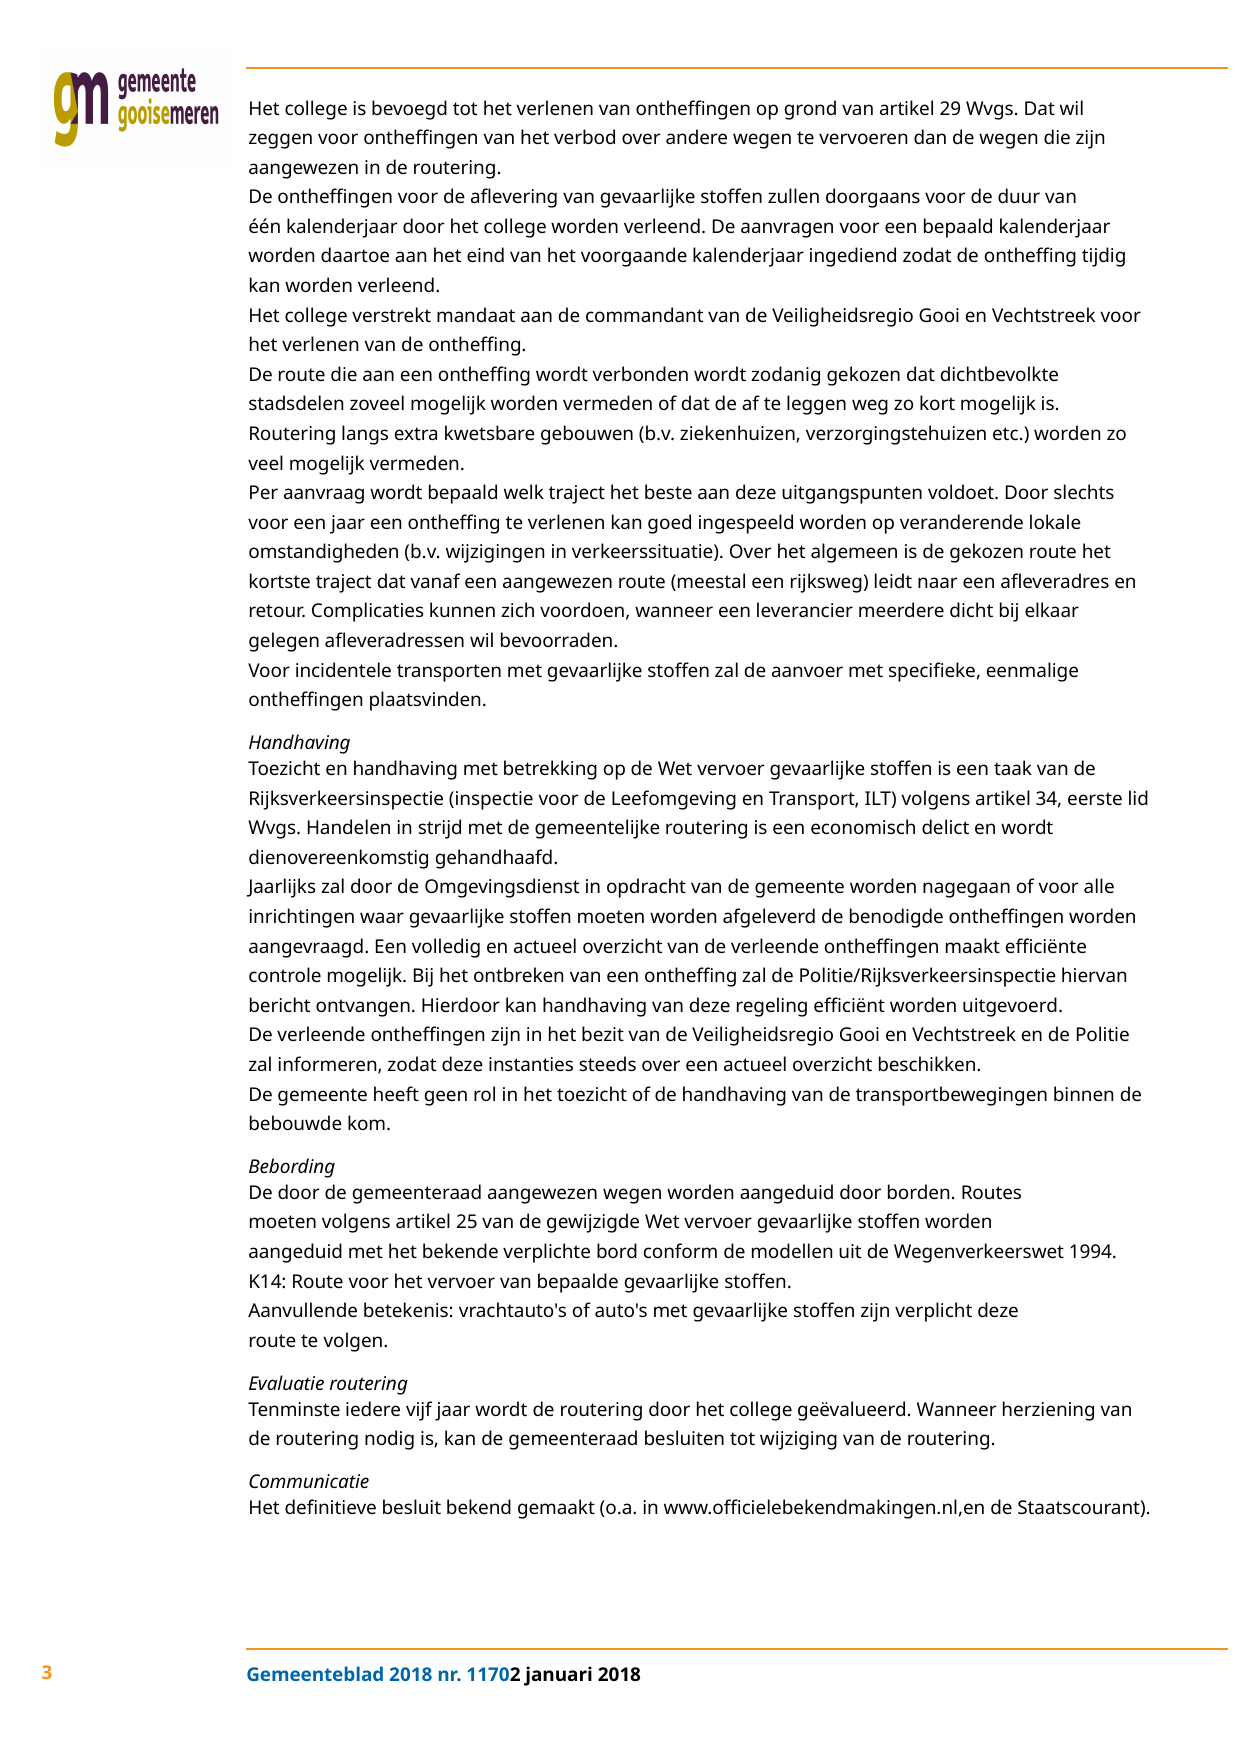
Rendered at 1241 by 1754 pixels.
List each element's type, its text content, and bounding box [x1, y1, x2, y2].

text Het college is bevoegd tot het verlenen van ontheffingen op grond van artikel 29 Wvgs. Dat wil zeggen voor ontheffingen van het verbod over andere wegen te vervoeren dan de wegen die zijn aangewezen in de routering. [248, 95, 1152, 180]
text De verleende ontheffingen zijn in het bezit van de Veiligheidsregio Gooi en Vechtstreek en de Politie zal informeren, zodat deze instanties steeds over een actueel overzicht beschikken. [248, 1022, 1152, 1077]
text De gemeente heeft geen rol in het toezicht of de handhaving van de transportbewegingen binnen de bebouwde kom. [248, 1081, 1152, 1136]
text Het definitieve besluit bekend gemaakt (o.a. in www.officielebekendmakingen.nl,en de Staatscourant). [248, 1494, 1152, 1520]
text Aanvullende betekenis: vrachtauto's of auto's met gevaarlijke stoffen zijn verplicht deze route te volgen. [248, 1297, 1152, 1353]
text De route die aan een ontheffing wordt verbonden wordt zodanig gekozen dat dichtbevolkte stadsdelen zoveel mogelijk worden vermeden of dat de af te leggen weg zo kort mogelijk is. Routering langs extra kwetsbare gebouwen (b.v. ziekenhuizen, verzorgingstehuizen etc.) worden zo veel mogelijk vermeden. [248, 361, 1152, 476]
text Tenminste iedere vijf jaar wordt de routering door het college geëvalueerd. Wanneer herziening van de routering nodig is, kan de gemeenteraad besluiten tot wijziging van de routering. [248, 1396, 1152, 1451]
text De ontheffingen voor de aflevering van gevaarlijke stoffen zullen doorgaans voor de duur van [248, 183, 1152, 209]
text Per aanvraag wordt bepaald welk traject het beste aan deze uitgangspunten voldoet. Door slechts voor een jaar een ontheffing te verlenen kan goed ingespeeld worden op veranderende lokale omstandigheden (b.v. wijzigingen in verkeerssituatie). Over het algemeen is de gekozen route het kortste traject dat vanaf een aangewezen route (meestal een rijksweg) leidt naar een afleveradres en retour. Complicaties kunnen zich voordoen, wanneer een leverancier meerdere dicht bij elkaar gelegen afleveradressen wil bevoorraden. [248, 479, 1152, 653]
text De door de gemeenteraad aangewezen wegen worden aangeduid door borden. Routes moeten volgens artikel 25 van de gewijzigde Wet vervoer gevaarlijke stoffen worden aangeduid met het bekende verplichte bord conform de modellen uit de Wegenverkeerswet 1994. [248, 1179, 1152, 1264]
text K14: Route voor het vervoer van bepaalde gevaarlijke stoffen. [248, 1268, 1152, 1294]
text Evaluatie routering [248, 1370, 1152, 1396]
text Het college verstrekt mandaat aan de commandant van de Veiligheidsregio Gooi en Vechtstreek voor het verlenen van de ontheffing. [248, 302, 1152, 357]
text Bebording [248, 1153, 1152, 1179]
text Voor incidentele transporten met gevaarlijke stoffen zal de aanvoer met specifieke, eenmalige ontheffingen plaatsvinden. [248, 657, 1152, 712]
text Handhaving [248, 729, 1152, 755]
text één kalenderjaar door het college worden verleend. De aanvragen voor een bepaald kalenderjaar worden daartoe aan het eind van het voorgaande kalenderjaar ingediend zodat de ontheffing tijdig kan worden verleend. [248, 213, 1152, 298]
text Communicatie [248, 1469, 1152, 1494]
picture [41, 47, 231, 172]
text Jaarlijks zal door de Omgevingsdienst in opdracht van de gemeente worden nagegaan of voor alle inrichtingen waar gevaarlijke stoffen moeten worden afgeleverd de benodigde ontheffingen worden aangevraagd. Een volledig en actueel overzicht van de verleende ontheffingen maakt efficiënte controle mogelijk. Bij het ontbreken van een ontheffing zal de Politie/Rijksverkeersinspectie hiervan bericht ontvangen. Hierdoor kan handhaving van deze regeling efficiënt worden uitgevoerd. [248, 874, 1152, 1018]
text Toezicht en handhaving met betrekking op de Wet vervoer gevaarlijke stoffen is een taak van de Rijksverkeersinspectie (inspectie voor de Leefomgeving en Transport, ILT) volgens artikel 34, eerste lid Wvgs. Handelen in strijd met de gemeentelijke routering is een economisch delict en wordt dienovereenkomstig gehandhaafd. [248, 755, 1152, 870]
